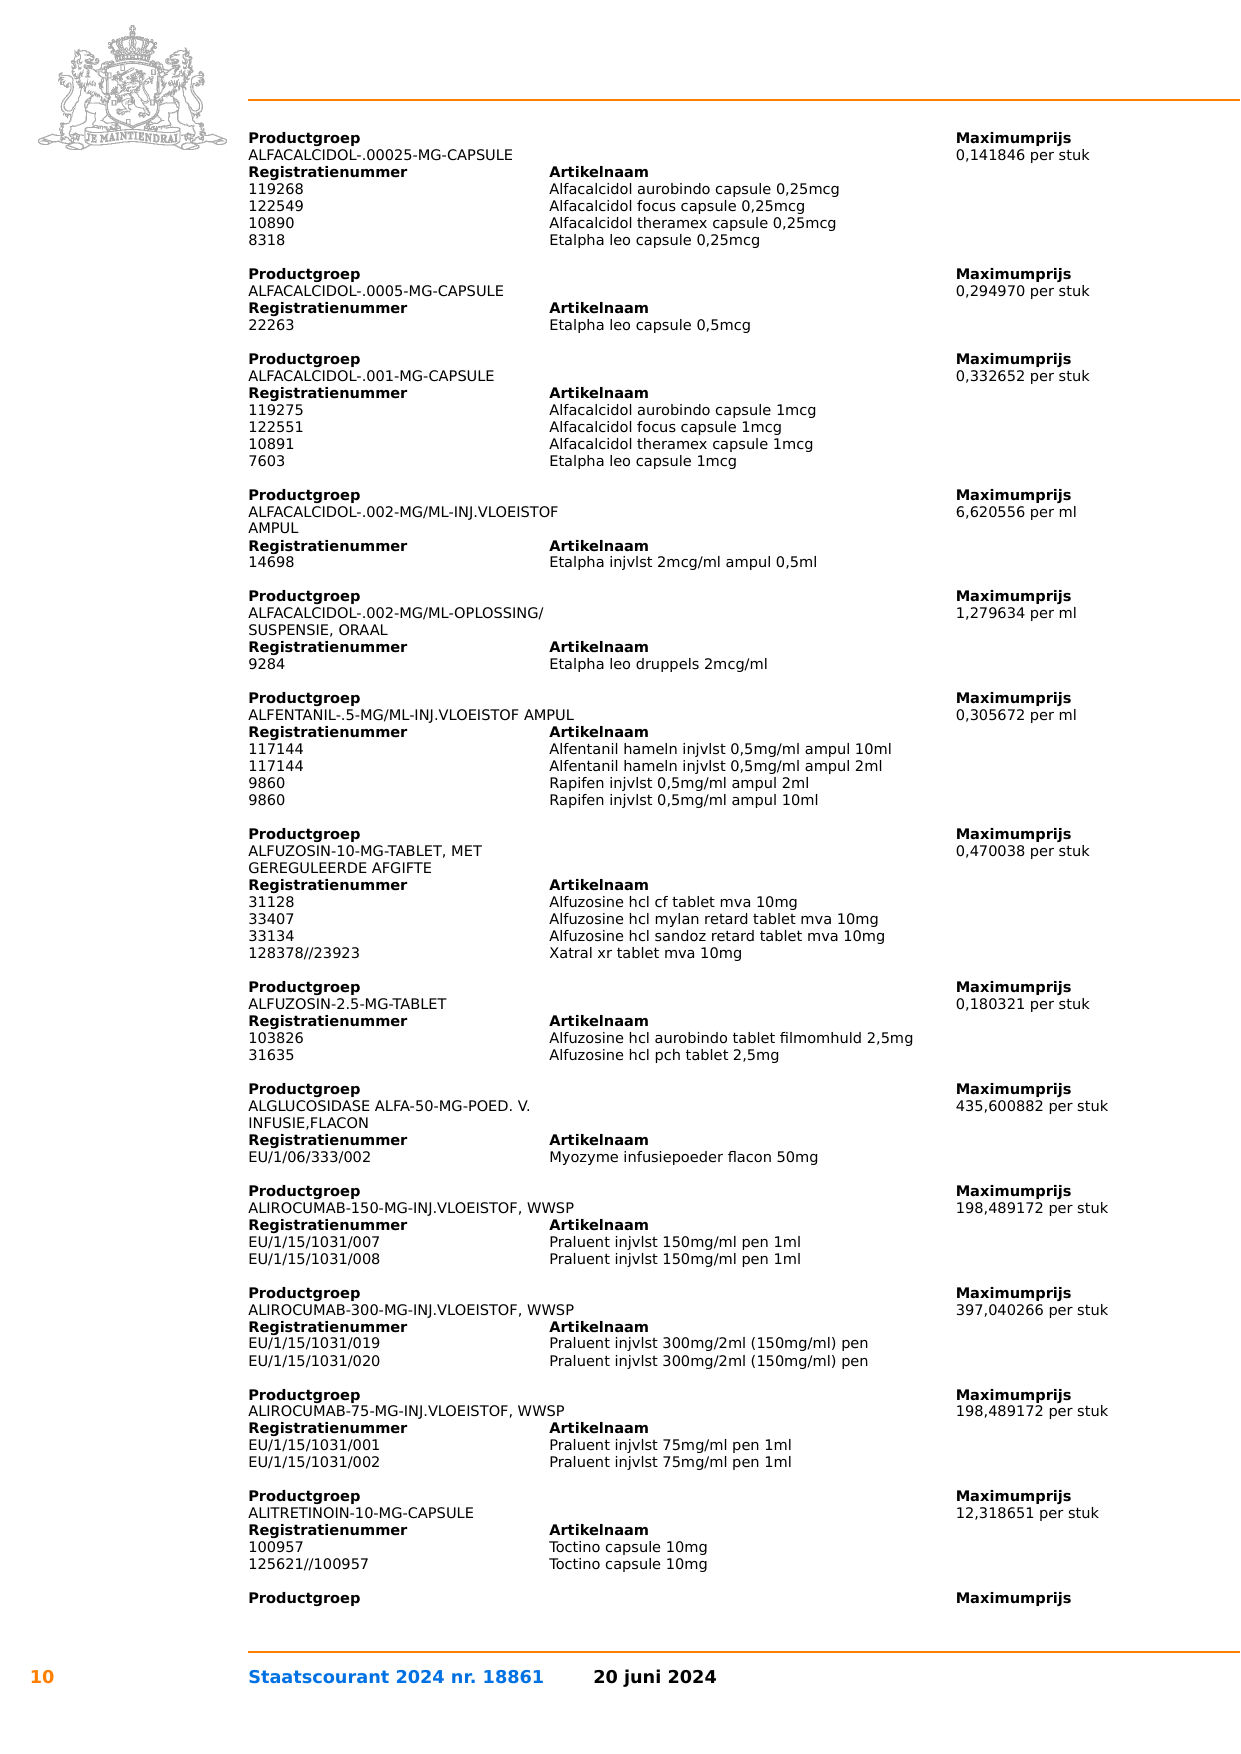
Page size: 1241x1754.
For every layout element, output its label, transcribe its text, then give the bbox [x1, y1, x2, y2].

table_cell [604, 1590, 950, 1607]
table_cell [463, 436, 543, 452]
table_cell Maximumprijs [950, 979, 1163, 996]
table_cell Productgroep [248, 1590, 463, 1607]
table_cell [604, 1200, 950, 1217]
table_cell [604, 605, 950, 639]
table_cell [950, 164, 1163, 181]
table_cell [248, 1064, 1163, 1081]
table_cell Maximumprijs [950, 351, 1163, 368]
table_cell Alfuzosine hcl cf tablet mva 10mg [543, 894, 1163, 911]
table_cell Praluent injvlst 300mg/2ml (150mg/ml) pen [543, 1335, 1163, 1352]
table_cell [463, 1556, 543, 1573]
table_cell ALITRETINOIN-10-MG-CAPSULE [248, 1505, 604, 1522]
table_cell [543, 266, 604, 283]
table_cell Productgroep [248, 351, 463, 368]
table_cell Maximumprijs [950, 1488, 1163, 1505]
table_cell [463, 741, 543, 758]
table_cell [604, 979, 950, 996]
table_cell [463, 402, 543, 418]
table_cell Maximumprijs [950, 486, 1163, 503]
table_cell ALIROCUMAB-300-MG-INJ.VLOEISTOF, WWSP [248, 1301, 604, 1318]
table_cell [950, 1217, 1163, 1233]
table_cell [950, 877, 1163, 894]
table_cell [248, 334, 1163, 351]
table_cell Artikelnaam [543, 1420, 950, 1437]
table_cell [950, 1522, 1163, 1539]
table_cell [463, 266, 543, 283]
table_cell [463, 385, 543, 402]
table_cell [950, 724, 1163, 741]
table_cell ALFACALCIDOL-.002-MG/ML-INJ.VLOEISTOF AMPUL [248, 504, 604, 537]
table_cell Artikelnaam [543, 1132, 950, 1149]
table_cell [463, 690, 543, 707]
table_cell 33407 [248, 911, 463, 928]
table_cell Alfacalcidol focus capsule 0,25mcg [543, 198, 1163, 215]
table_cell [463, 894, 543, 911]
table_cell Registratienummer [248, 300, 463, 317]
table_cell Artikelnaam [543, 1319, 950, 1335]
table_cell [463, 945, 543, 962]
table_cell [543, 1183, 604, 1199]
table_cell Maximumprijs [950, 1590, 1163, 1607]
table_cell [463, 130, 543, 147]
table_cell Maximumprijs [950, 1285, 1163, 1301]
table_cell [463, 1454, 543, 1471]
table_cell EU/1/15/1031/007 [248, 1234, 463, 1251]
table_cell [463, 826, 543, 843]
table_cell Myozyme infusiepoeder flacon 50mg [543, 1149, 1163, 1166]
table_cell Alfuzosine hcl mylan retard tablet mva 10mg [543, 911, 1163, 928]
table_cell Maximumprijs [950, 130, 1163, 147]
table_cell 1,279634 per ml [950, 605, 1163, 639]
table_cell [248, 1369, 1163, 1386]
table_cell Registratienummer [248, 724, 463, 741]
table_cell Productgroep [248, 826, 463, 843]
table_cell 12,318651 per stuk [950, 1505, 1163, 1522]
table_cell [950, 1420, 1163, 1437]
table_cell [604, 1285, 950, 1301]
table_cell [543, 1081, 604, 1098]
table_cell [604, 1505, 950, 1522]
table_cell [463, 181, 543, 198]
table_cell Productgroep [248, 1183, 463, 1199]
table_cell [463, 1234, 543, 1251]
table_cell [950, 385, 1163, 402]
table_cell 122549 [248, 198, 463, 215]
table_cell [604, 826, 950, 843]
table_cell Productgroep [248, 979, 463, 996]
table_cell [463, 1149, 543, 1166]
table_cell Toctino capsule 10mg [543, 1556, 1163, 1573]
table_cell [950, 1132, 1163, 1149]
table_cell [248, 962, 1163, 979]
table_cell 10890 [248, 215, 463, 232]
table_cell Alfacalcidol focus capsule 1mcg [543, 419, 1163, 436]
table_cell 119275 [248, 402, 463, 418]
table_cell EU/1/15/1031/001 [248, 1437, 463, 1454]
table_cell Alfuzosine hcl pch tablet 2,5mg [543, 1047, 1163, 1064]
table_cell Artikelnaam [543, 164, 950, 181]
table_cell Artikelnaam [543, 538, 950, 554]
table_cell EU/1/15/1031/002 [248, 1454, 463, 1471]
table_cell Praluent injvlst 150mg/ml pen 1ml [543, 1234, 1163, 1251]
table_cell 9860 [248, 792, 463, 809]
table_cell [543, 826, 604, 843]
table_cell [463, 317, 543, 334]
table_cell [604, 1488, 950, 1505]
table_cell Registratienummer [248, 1319, 463, 1335]
table_cell 9860 [248, 775, 463, 792]
table_cell Productgroep [248, 266, 463, 283]
table_cell [543, 130, 604, 147]
table_cell [463, 453, 543, 469]
table_cell Registratienummer [248, 385, 463, 402]
table_cell 0,470038 per stuk [950, 843, 1163, 877]
table_cell [950, 538, 1163, 554]
table_cell [463, 911, 543, 928]
table_cell [248, 571, 1163, 588]
table_cell 128378//23923 [248, 945, 463, 962]
table_cell [463, 1183, 543, 1199]
table_cell [604, 368, 950, 384]
table_cell Productgroep [248, 588, 463, 605]
table_cell [604, 266, 950, 283]
table_cell 33134 [248, 928, 463, 945]
table_cell 0,332652 per stuk [950, 368, 1163, 384]
table_cell [463, 1420, 543, 1437]
table_cell Maximumprijs [950, 690, 1163, 707]
table_cell Artikelnaam [543, 1522, 950, 1539]
table_cell Alfuzosine hcl sandoz retard tablet mva 10mg [543, 928, 1163, 945]
table_cell Maximumprijs [950, 1081, 1163, 1098]
table_cell 31128 [248, 894, 463, 911]
table_cell [463, 232, 543, 249]
table_cell Productgroep [248, 1285, 463, 1301]
table_cell [463, 639, 543, 656]
table_cell 0,180321 per stuk [950, 996, 1163, 1013]
table_cell 0,305672 per ml [950, 707, 1163, 724]
table_cell Productgroep [248, 690, 463, 707]
table_cell [463, 1522, 543, 1539]
table_cell [248, 1166, 1163, 1183]
table_cell 100957 [248, 1539, 463, 1556]
table_cell [463, 1319, 543, 1335]
table_cell Artikelnaam [543, 1013, 950, 1030]
table_cell 0,141846 per stuk [950, 147, 1163, 164]
table_cell 0,294970 per stuk [950, 283, 1163, 300]
table_cell Registratienummer [248, 877, 463, 894]
table_cell Artikelnaam [543, 300, 950, 317]
table_cell [463, 792, 543, 809]
table_cell [463, 1285, 543, 1301]
table_cell Registratienummer [248, 538, 463, 554]
table_cell Etalpha leo capsule 1mcg [543, 453, 1163, 469]
table_cell Productgroep [248, 1386, 463, 1403]
table_cell 435,600882 per stuk [950, 1098, 1163, 1132]
table_cell 122551 [248, 419, 463, 436]
table_cell Praluent injvlst 150mg/ml pen 1ml [543, 1251, 1163, 1267]
table_cell [950, 1013, 1163, 1030]
table_cell [604, 1081, 950, 1098]
table_cell [463, 419, 543, 436]
table_cell [543, 588, 604, 605]
table_cell [604, 843, 950, 877]
table_cell Alfentanil hameln injvlst 0,5mg/ml ampul 10ml [543, 741, 1163, 758]
table_cell Alfacalcidol aurobindo capsule 1mcg [543, 402, 1163, 418]
table_cell ALFUZOSIN-10-MG-TABLET, MET GEREGULEERDE AFGIFTE [248, 843, 604, 877]
table_cell Rapifen injvlst 0,5mg/ml ampul 2ml [543, 775, 1163, 792]
table_cell [543, 690, 604, 707]
table_cell ALFUZOSIN-2.5-MG-TABLET [248, 996, 604, 1013]
table_cell Registratienummer [248, 1217, 463, 1233]
table_cell [463, 724, 543, 741]
table_cell EU/1/06/333/002 [248, 1149, 463, 1166]
table_cell [604, 1386, 950, 1403]
table_cell [463, 300, 543, 317]
table_cell Maximumprijs [950, 588, 1163, 605]
table_cell [463, 928, 543, 945]
table_cell [604, 1098, 950, 1132]
picture [38, 25, 227, 150]
table_cell [463, 758, 543, 775]
table_cell Etalpha leo capsule 0,25mcg [543, 232, 1163, 249]
table_cell [463, 1335, 543, 1352]
table_cell [463, 486, 543, 503]
table_cell Maximumprijs [950, 266, 1163, 283]
table_cell Productgroep [248, 130, 463, 147]
table_cell 117144 [248, 758, 463, 775]
table_cell ALIROCUMAB-150-MG-INJ.VLOEISTOF, WWSP [248, 1200, 604, 1217]
table_cell [604, 996, 950, 1013]
table_cell [604, 1403, 950, 1420]
table_cell [604, 690, 950, 707]
table_cell [543, 1285, 604, 1301]
table_cell Registratienummer [248, 639, 463, 656]
table_cell Artikelnaam [543, 639, 950, 656]
table_cell [463, 1488, 543, 1505]
table_cell [463, 1132, 543, 1149]
table_cell [463, 588, 543, 605]
table_cell Alfacalcidol theramex capsule 0,25mcg [543, 215, 1163, 232]
table_cell Rapifen injvlst 0,5mg/ml ampul 10ml [543, 792, 1163, 809]
table_cell ALFACALCIDOL-.00025-MG-CAPSULE [248, 147, 604, 164]
table_cell 125621//100957 [248, 1556, 463, 1573]
table_cell [604, 351, 950, 368]
table_cell 103826 [248, 1030, 463, 1047]
table_cell 7603 [248, 453, 463, 469]
table_cell [463, 1353, 543, 1369]
table_cell [543, 351, 604, 368]
table_cell 10891 [248, 436, 463, 452]
table_cell 14698 [248, 554, 463, 571]
table_cell [463, 1217, 543, 1233]
table_cell Productgroep [248, 486, 463, 503]
table_cell 31635 [248, 1047, 463, 1064]
table_cell Praluent injvlst 75mg/ml pen 1ml [543, 1454, 1163, 1471]
table_cell Etalpha injvlst 2mcg/ml ampul 0,5ml [543, 554, 1163, 571]
table_cell Alfacalcidol aurobindo capsule 0,25mcg [543, 181, 1163, 198]
table_cell [463, 1386, 543, 1403]
table_cell Registratienummer [248, 1420, 463, 1437]
table_cell [463, 215, 543, 232]
table_cell Registratienummer [248, 1522, 463, 1539]
table_cell [604, 147, 950, 164]
table_cell [248, 809, 1163, 826]
table_cell [604, 707, 950, 724]
table_cell ALFENTANIL-.5-MG/ML-INJ.VLOEISTOF AMPUL [248, 707, 604, 724]
table_cell [463, 538, 543, 554]
table_cell [463, 656, 543, 673]
table_cell [950, 300, 1163, 317]
table_cell 119268 [248, 181, 463, 198]
table_cell [463, 1081, 543, 1098]
table_cell EU/1/15/1031/020 [248, 1353, 463, 1369]
table_cell [604, 283, 950, 300]
table_cell 22263 [248, 317, 463, 334]
table_cell [463, 1047, 543, 1064]
table_cell 397,040266 per stuk [950, 1301, 1163, 1318]
table_cell [543, 1488, 604, 1505]
table_cell Maximumprijs [950, 1183, 1163, 1199]
table_cell Etalpha leo capsule 0,5mcg [543, 317, 1163, 334]
table_cell Alfuzosine hcl aurobindo tablet filmomhuld 2,5mg [543, 1030, 1163, 1047]
table_cell Xatral xr tablet mva 10mg [543, 945, 1163, 962]
table_cell Toctino capsule 10mg [543, 1539, 1163, 1556]
table_cell [604, 504, 950, 537]
table_cell Praluent injvlst 300mg/2ml (150mg/ml) pen [543, 1353, 1163, 1369]
table_cell Artikelnaam [543, 385, 950, 402]
table_cell 198,489172 per stuk [950, 1200, 1163, 1217]
table_cell [543, 1386, 604, 1403]
table_cell ALIROCUMAB-75-MG-INJ.VLOEISTOF, WWSP [248, 1403, 604, 1420]
table_cell [604, 486, 950, 503]
table_cell [604, 1301, 950, 1318]
table_cell [604, 588, 950, 605]
table_cell 198,489172 per stuk [950, 1403, 1163, 1420]
table_cell [463, 979, 543, 996]
table_cell [248, 1573, 1163, 1590]
table_cell Registratienummer [248, 1013, 463, 1030]
table_cell [463, 1251, 543, 1267]
table_cell ALFACALCIDOL-.001-MG-CAPSULE [248, 368, 604, 384]
table_cell Praluent injvlst 75mg/ml pen 1ml [543, 1437, 1163, 1454]
table_cell Etalpha leo druppels 2mcg/ml [543, 656, 1163, 673]
table_cell [463, 198, 543, 215]
table_cell Productgroep [248, 1081, 463, 1098]
table_cell 117144 [248, 741, 463, 758]
table_cell Registratienummer [248, 1132, 463, 1149]
table_cell 6,620556 per ml [950, 504, 1163, 537]
table_cell [950, 1319, 1163, 1335]
table_cell [248, 1471, 1163, 1488]
table_cell [543, 486, 604, 503]
table_cell [604, 1183, 950, 1199]
table_cell [463, 1013, 543, 1030]
table_cell ALFACALCIDOL-.0005-MG-CAPSULE [248, 283, 604, 300]
table_cell [248, 470, 1163, 486]
table_cell EU/1/15/1031/019 [248, 1335, 463, 1352]
table_cell Artikelnaam [543, 1217, 950, 1233]
table_cell [248, 1268, 1163, 1284]
table_cell Maximumprijs [950, 1386, 1163, 1403]
table_cell Maximumprijs [950, 826, 1163, 843]
table_cell Productgroep [248, 1488, 463, 1505]
table_cell 9284 [248, 656, 463, 673]
table_cell [543, 979, 604, 996]
table_cell [463, 351, 543, 368]
table_cell [248, 249, 1163, 266]
table_cell [543, 1590, 604, 1607]
table_cell [463, 877, 543, 894]
table_cell [463, 775, 543, 792]
table_cell Alfacalcidol theramex capsule 1mcg [543, 436, 1163, 452]
table_cell [248, 673, 1163, 690]
table_cell ALGLUCOSIDASE ALFA-50-MG-POED. V. INFUSIE,FLACON [248, 1098, 604, 1132]
table_cell Artikelnaam [543, 877, 950, 894]
table_cell [463, 1030, 543, 1047]
table_cell Registratienummer [248, 164, 463, 181]
table_cell [463, 1590, 543, 1607]
table_cell EU/1/15/1031/008 [248, 1251, 463, 1267]
table_cell 8318 [248, 232, 463, 249]
table_cell [950, 639, 1163, 656]
table_cell [463, 1539, 543, 1556]
table_cell [463, 1437, 543, 1454]
table_cell ALFACALCIDOL-.002-MG/ML-OPLOSSING/SUSPENSIE, ORAAL [248, 605, 604, 639]
table_cell Artikelnaam [543, 724, 950, 741]
table_cell [604, 130, 950, 147]
table_cell [463, 164, 543, 181]
table_cell Alfentanil hameln injvlst 0,5mg/ml ampul 2ml [543, 758, 1163, 775]
table_cell [463, 554, 543, 571]
